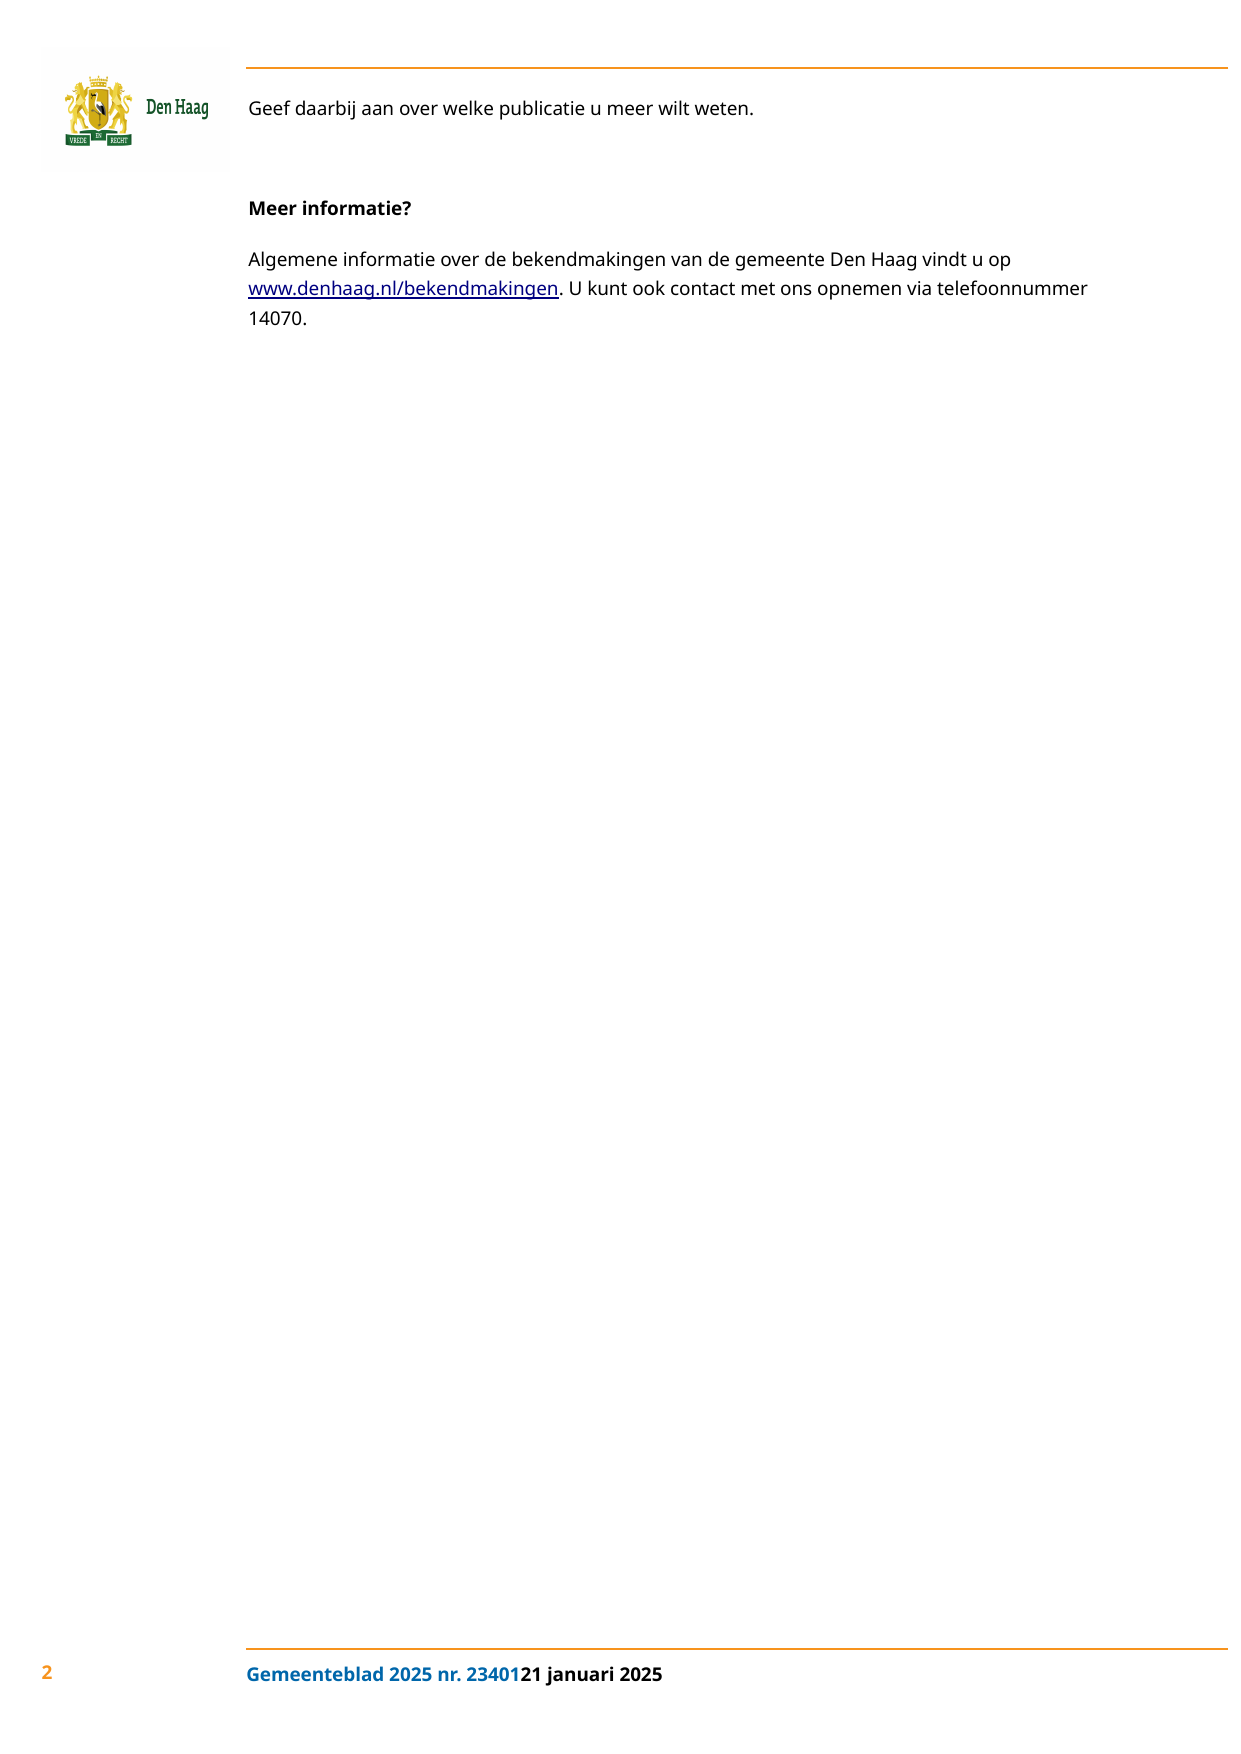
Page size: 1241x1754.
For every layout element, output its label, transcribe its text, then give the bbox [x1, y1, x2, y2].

text Algemene informatie over de bekendmakingen van de gemeente Den Haag vindt u op www.denhaag.nl/bekendmakingen. U kunt ook contact met ons opnemen via telefoonnummer 14070. [248, 246, 1152, 331]
text Geef daarbij aan over welke publicatie u meer wilt weten. [248, 95, 1152, 121]
picture [41, 47, 231, 172]
text Meer informatie? [248, 196, 1152, 221]
